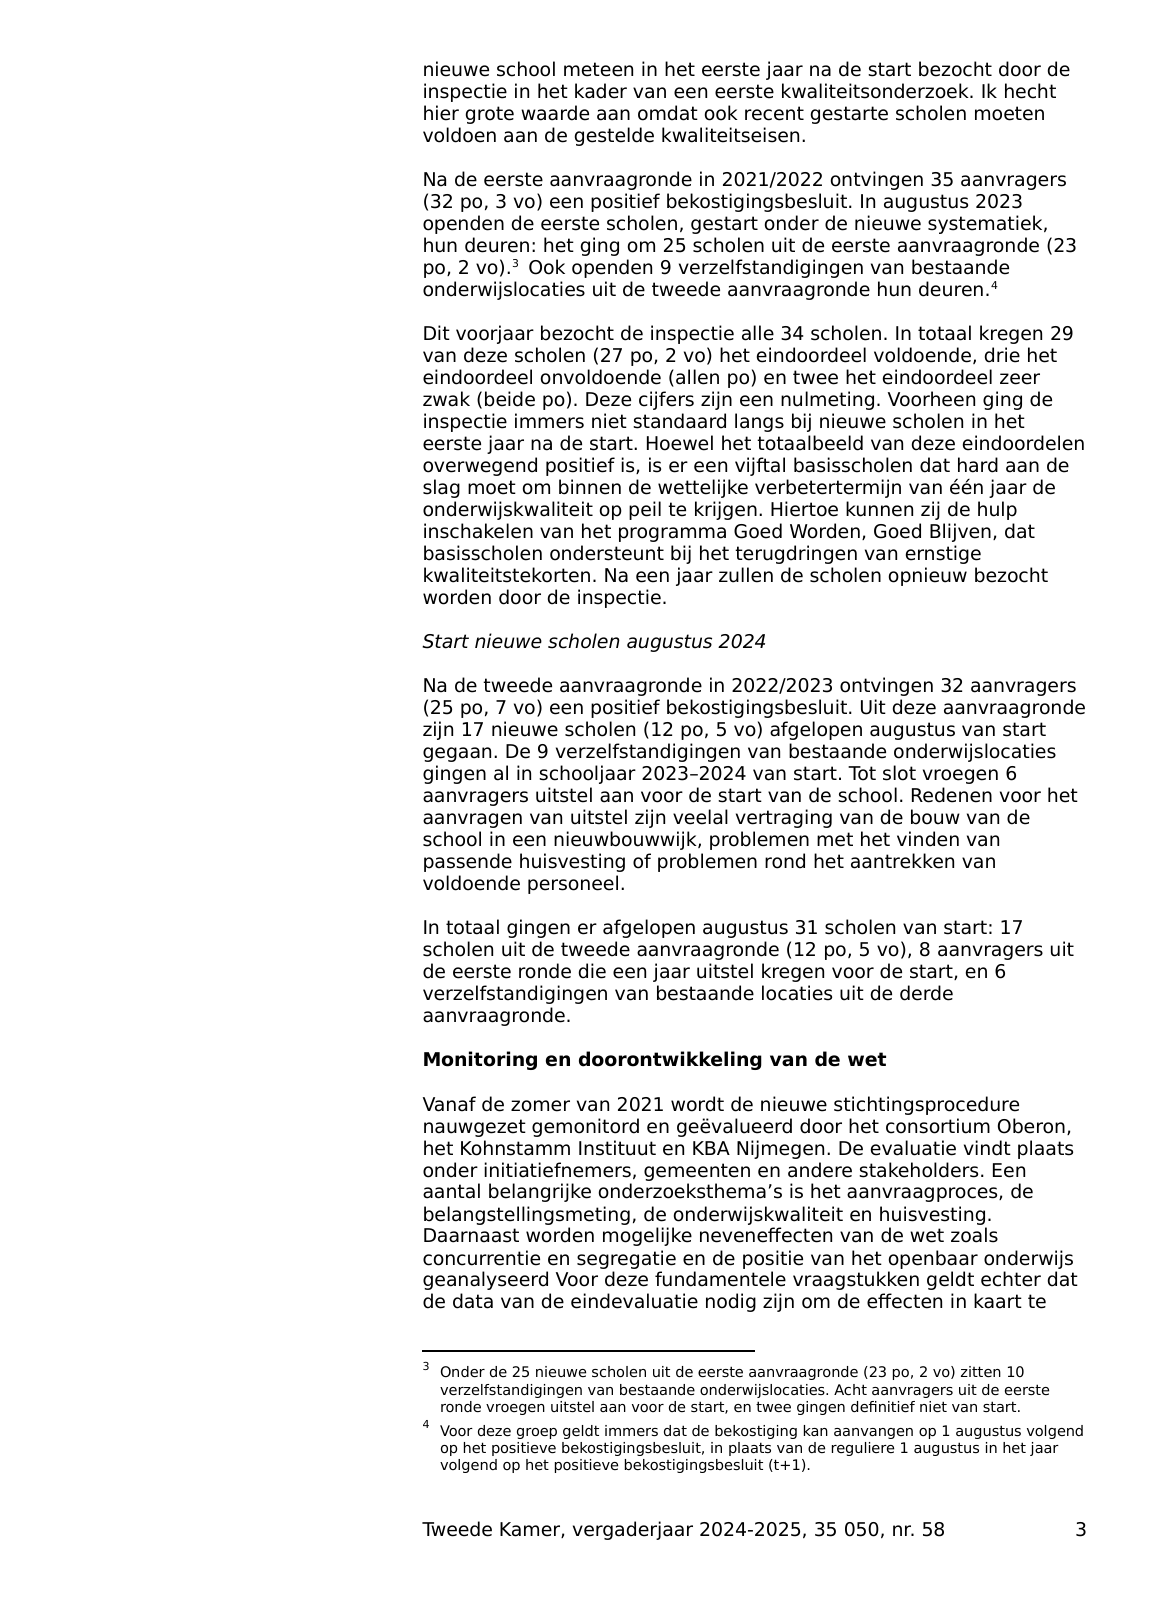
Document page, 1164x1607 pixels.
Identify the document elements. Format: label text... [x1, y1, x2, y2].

text In totaal gingen er afgelopen augustus 31 scholen van start: 17 scholen uit de tweede aanvraagronde (12 po, 5 vo), 8 aanvragers uit de eerste ronde die een jaar uitstel kregen voor de start, en 6 verzelfstandigingen van bestaande locaties uit de derde aanvraagronde. [422, 917, 1087, 1027]
text nieuwe school meteen in het eerste jaar na de start bezocht door de inspectie in het kader van een eerste kwaliteitsonderzoek. Ik hecht hier grote waarde aan omdat ook recent gestarte scholen moeten voldoen aan de gestelde kwaliteitseisen. [422, 59, 1087, 147]
text Na de tweede aanvraagronde in 2022/2023 ontvingen 32 aanvragers (25 po, 7 vo) een positief bekostigingsbesluit. Uit deze aanvraagronde zijn 17 nieuwe scholen (12 po, 5 vo) afgelopen augustus van start gegaan. De 9 verzelfstandigingen van bestaande onderwijslocaties gingen al in schooljaar 2023–2024 van start. Tot slot vroegen 6 aanvragers uitstel aan voor de start van de school. Redenen voor het aanvragen van uitstel zijn veelal vertraging van de bouw van de school in een nieuwbouwwijk, problemen met het vinden van passende huisvesting of problemen rond het aantrekken van voldoende personeel. [422, 675, 1087, 895]
text Na de eerste aanvraagronde in 2021/2022 ontvingen 35 aanvragers (32 po, 3 vo) een positief bekostigingsbesluit. In augustus 2023 openden de eerste scholen, gestart onder de nieuwe systematiek, hun deuren: het ging om 25 scholen uit de eerste aanvraagronde (23 po, 2 vo). Ook openden 9 verzelfstandigingen van bestaande onderwijslocaties uit de tweede aanvraagronde hun deuren. [422, 169, 1087, 301]
subtitle Start nieuwe scholen augustus 2024 [422, 631, 1087, 653]
text Voor deze groep geldt immers dat de bekostiging kan aanvangen op 1 augustus volgend op het positieve bekostigingsbesluit, in plaats van de reguliere 1 augustus in het jaar volgend op het positieve bekostigingsbesluit (t+1). [422, 1418, 1087, 1474]
subtitle Monitoring en doorontwikkeling van de wet [422, 1049, 1087, 1071]
text Onder de 25 nieuwe scholen uit de eerste aanvraagronde (23 po, 2 vo) zitten 10 verzelfstandigingen van bestaande onderwijslocaties. Acht aanvragers uit de eerste ronde vroegen uitstel aan voor de start, en twee gingen definitief niet van start. [422, 1360, 1087, 1416]
text Dit voorjaar bezocht de inspectie alle 34 scholen. In totaal kregen 29 van deze scholen (27 po, 2 vo) het eindoordeel voldoende, drie het eindoordeel onvoldoende (allen po) en twee het eindoordeel zeer zwak (beide po). Deze cijfers zijn een nulmeting. Voorheen ging de inspectie immers niet standaard langs bij nieuwe scholen in het eerste jaar na de start. Hoewel het totaalbeeld van deze eindoordelen overwegend positief is, is er een vijftal basisscholen dat hard aan de slag moet om binnen de wettelijke verbetertermijn van één jaar de onderwijskwaliteit op peil te krijgen. Hiertoe kunnen zij de hulp inschakelen van het programma Goed Worden, Goed Blijven, dat basisscholen ondersteunt bij het terugdringen van ernstige kwaliteitstekorten. Na een jaar zullen de scholen opnieuw bezocht worden door de inspectie. [422, 323, 1087, 609]
text Vanaf de zomer van 2021 wordt de nieuwe stichtingsprocedure nauwgezet gemonitord en geëvalueerd door het consortium Oberon, het Kohnstamm Instituut en KBA Nijmegen. De evaluatie vindt plaats onder initiatiefnemers, gemeenten en andere stakeholders. Een aantal belangrijke onderzoeksthema’s is het aanvraagproces, de belangstellingsmeting, de onderwijskwaliteit en huisvesting. Daarnaast worden mogelijke neveneffecten van de wet zoals concurrentie en segregatie en de positie van het openbaar onderwijs geanalyseerd Voor deze fundamentele vraagstukken geldt echter dat de data van de eindevaluatie nodig zijn om de effecten in kaart te [422, 1093, 1087, 1313]
